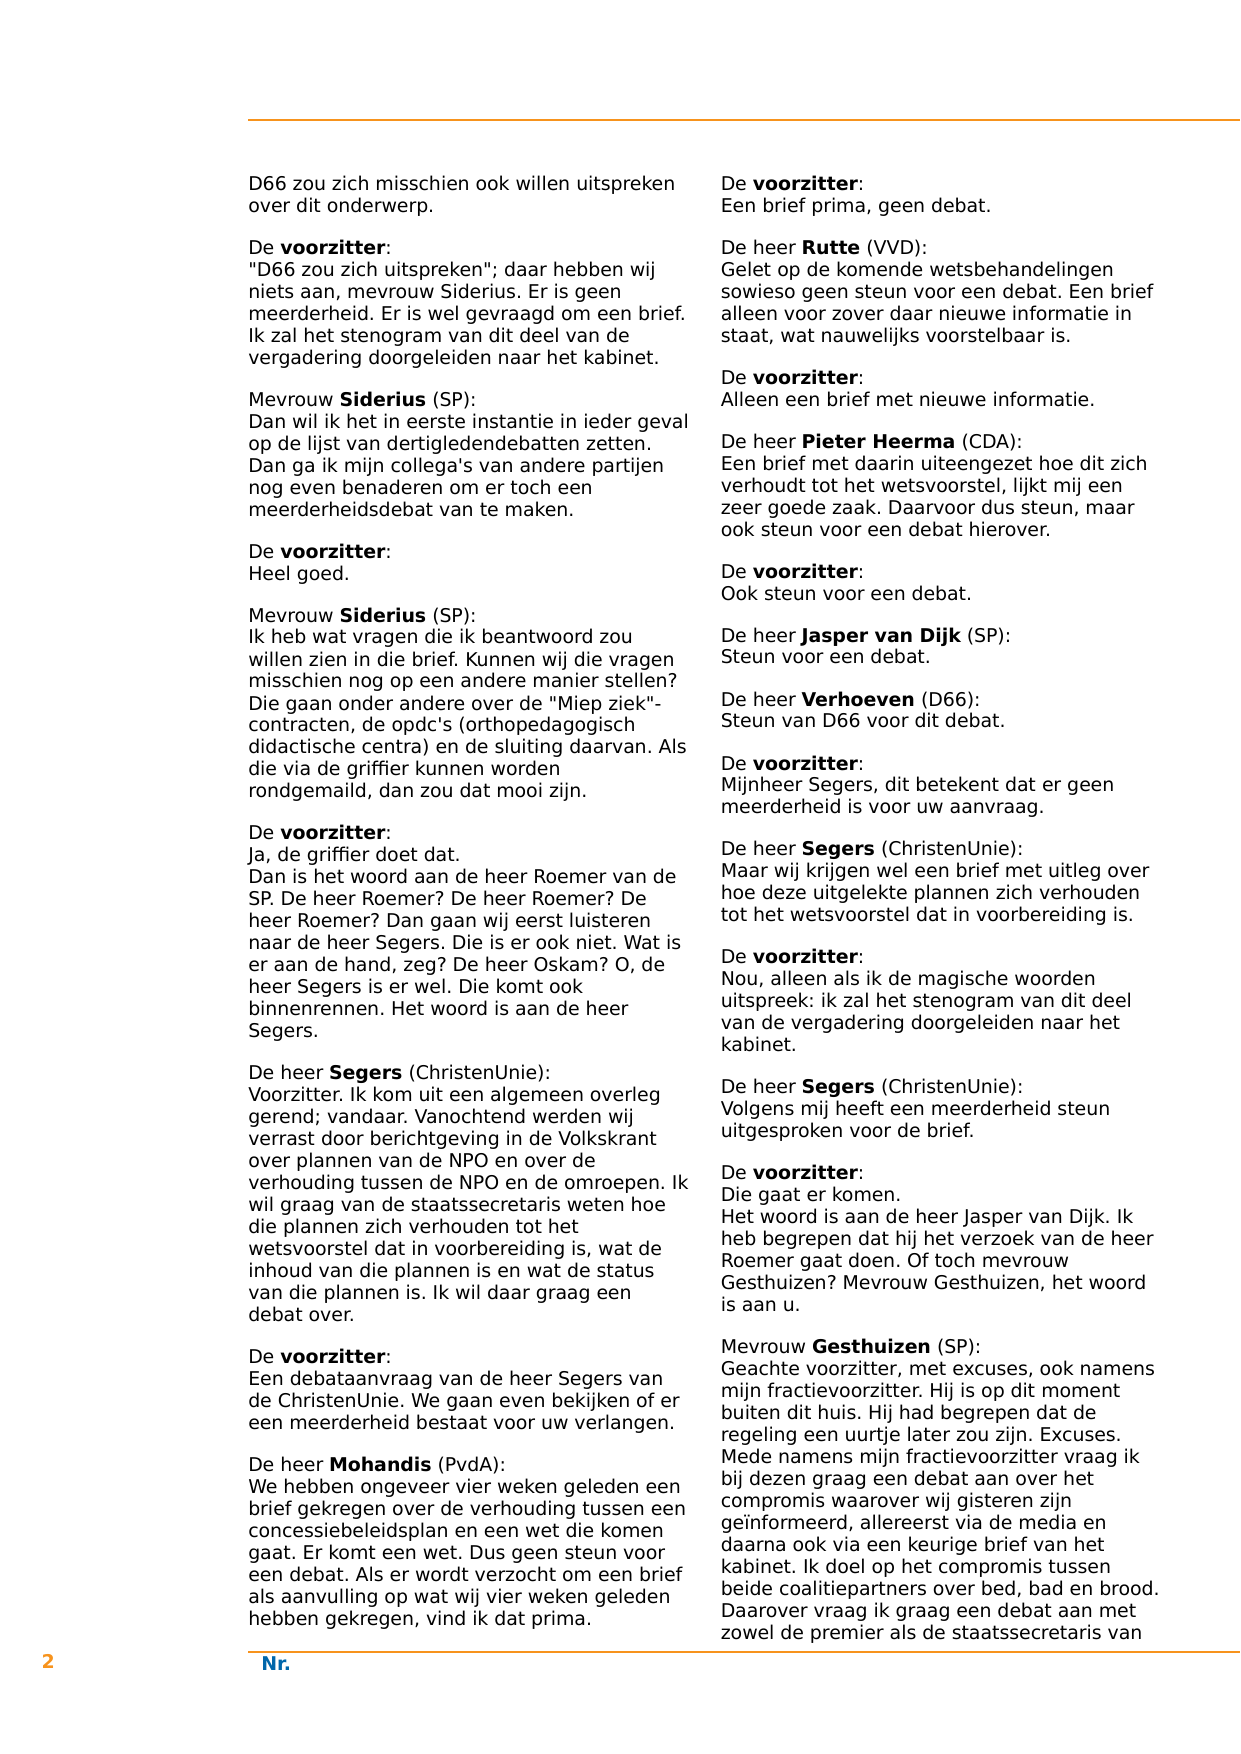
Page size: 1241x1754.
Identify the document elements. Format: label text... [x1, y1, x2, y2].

text "D66 zou zich uitspreken"; daar hebben wij niets aan, mevrouw Siderius. Er is geen meerderheid. Er is wel gevraagd om een brief. Ik zal het stenogram van dit deel van de vergadering doorgeleiden naar het kabinet. [248, 259, 691, 369]
text De heer Rutte (VVD): [721, 237, 1163, 259]
text De heer Pieter Heerma (CDA): [721, 431, 1163, 453]
text De voorzitter: [721, 367, 1163, 389]
text Nou, alleen als ik de magische woorden uitspreek: ik zal het stenogram van dit deel van de vergadering doorgeleiden naar het kabinet. [721, 968, 1163, 1056]
text Een brief prima, geen debat. [721, 195, 1163, 217]
text Dan wil ik het in eerste instantie in ieder geval op de lijst van dertigledendebatten zetten. Dan ga ik mijn collega's van andere partijen nog even benaderen om er toch een meerderheidsdebat van te maken. [248, 411, 691, 521]
text De voorzitter: [248, 541, 691, 562]
text Gelet op de komende wetsbehandelingen sowieso geen steun voor een debat. Een brief alleen voor zover daar nieuwe informatie in staat, wat nauwelijks voorstelbaar is. [721, 259, 1163, 347]
text Voorzitter. Ik kom uit een algemeen overleg gerend; vandaar. Vanochtend werden wij verrast door berichtgeving in de Volkskrant over plannen van de NPO en over de verhouding tussen de NPO en de omroepen. Ik wil graag van de staatssecretaris weten hoe die plannen zich verhouden tot het wetsvoorstel dat in voorbereiding is, wat de inhoud van die plannen is en wat de status van die plannen is. Ik wil daar graag een debat over. [248, 1084, 691, 1326]
text De voorzitter: [721, 561, 1163, 582]
text Ja, de griffier doet dat. [248, 844, 691, 866]
text Dan is het woord aan de heer Roemer van de SP. De heer Roemer? De heer Roemer? De heer Roemer? Dan gaan wij eerst luisteren naar de heer Segers. Die is er ook niet. Wat is er aan de hand, zeg? De heer Oskam? O, de heer Segers is er wel. Die komt ook binnenrennen. Het woord is aan de heer Segers. [248, 866, 691, 1042]
text Het woord is aan de heer Jasper van Dijk. Ik heb begrepen dat hij het verzoek van de heer Roemer gaat doen. Of toch mevrouw Gesthuizen? Mevrouw Gesthuizen, het woord is aan u. [721, 1206, 1163, 1316]
text Steun van D66 voor dit debat. [721, 710, 1163, 732]
text De voorzitter: [721, 173, 1163, 195]
text De heer Segers (ChristenUnie): [248, 1062, 691, 1084]
text Alleen een brief met nieuwe informatie. [721, 389, 1163, 411]
text Maar wij krijgen wel een brief met uitleg over hoe deze uitgelekte plannen zich verhouden tot het wetsvoorstel dat in voorbereiding is. [721, 860, 1163, 926]
text Een debataanvraag van de heer Segers van de ChristenUnie. We gaan even bekijken of er een meerderheid bestaat voor uw verlangen. [248, 1368, 691, 1434]
text Mevrouw Gesthuizen (SP): [721, 1336, 1163, 1358]
text Die gaat er komen. [721, 1184, 1163, 1206]
text D66 zou zich misschien ook willen uitspreken over dit onderwerp. [248, 173, 691, 217]
text Ik heb wat vragen die ik beantwoord zou willen zien in die brief. Kunnen wij die vragen misschien nog op een andere manier stellen? Die gaan onder andere over de "Miep ziek"-contracten, de opdc's (orthopedagogisch didactische centra) en de sluiting daarvan. Als die via de griffier kunnen worden rondgemaild, dan zou dat mooi zijn. [248, 626, 691, 802]
text We hebben ongeveer vier weken geleden een brief gekregen over de verhouding tussen een concessiebeleidsplan en een wet die komen gaat. Er komt een wet. Dus geen steun voor een debat. Als er wordt verzocht om een brief als aanvulling op wat wij vier weken geleden hebben gekregen, vind ik dat prima. [248, 1476, 691, 1629]
text De voorzitter: [721, 752, 1163, 774]
text Mijnheer Segers, dit betekent dat er geen meerderheid is voor uw aanvraag. [721, 774, 1163, 818]
text De voorzitter: [248, 237, 691, 259]
text De voorzitter: [721, 946, 1163, 968]
text Heel goed. [248, 562, 691, 584]
text Mevrouw Siderius (SP): [248, 604, 691, 626]
text De heer Segers (ChristenUnie): [721, 1076, 1163, 1098]
text De voorzitter: [721, 1162, 1163, 1184]
text Een brief met daarin uiteengezet hoe dit zich verhoudt tot het wetsvoorstel, lijkt mij een zeer goede zaak. Daarvoor dus steun, maar ook steun voor een debat hierover. [721, 453, 1163, 541]
text De heer Mohandis (PvdA): [248, 1454, 691, 1476]
text Mevrouw Siderius (SP): [248, 389, 691, 411]
text Geachte voorzitter, met excuses, ook namens mijn fractievoorzitter. Hij is op dit moment buiten dit huis. Hij had begrepen dat de regeling een uurtje later zou zijn. Excuses. Mede namens mijn fractievoorzitter vraag ik bij dezen graag een debat aan over het compromis waarover wij gisteren zijn geïnformeerd, allereerst via de media en daarna ook via een keurige brief van het kabinet. Ik doel op het compromis tussen beide coalitiepartners over bed, bad en brood. Daarover vraag ik graag een debat aan met zowel de premier als de staatssecretaris van [721, 1358, 1163, 1644]
text Steun voor een debat. [721, 646, 1163, 668]
text De voorzitter: [248, 822, 691, 844]
text Volgens mij heeft een meerderheid steun uitgesproken voor de brief. [721, 1098, 1163, 1142]
text De heer Jasper van Dijk (SP): [721, 624, 1163, 646]
text Ook steun voor een debat. [721, 582, 1163, 604]
text De heer Segers (ChristenUnie): [721, 838, 1163, 860]
text De heer Verhoeven (D66): [721, 688, 1163, 710]
text De voorzitter: [248, 1346, 691, 1368]
